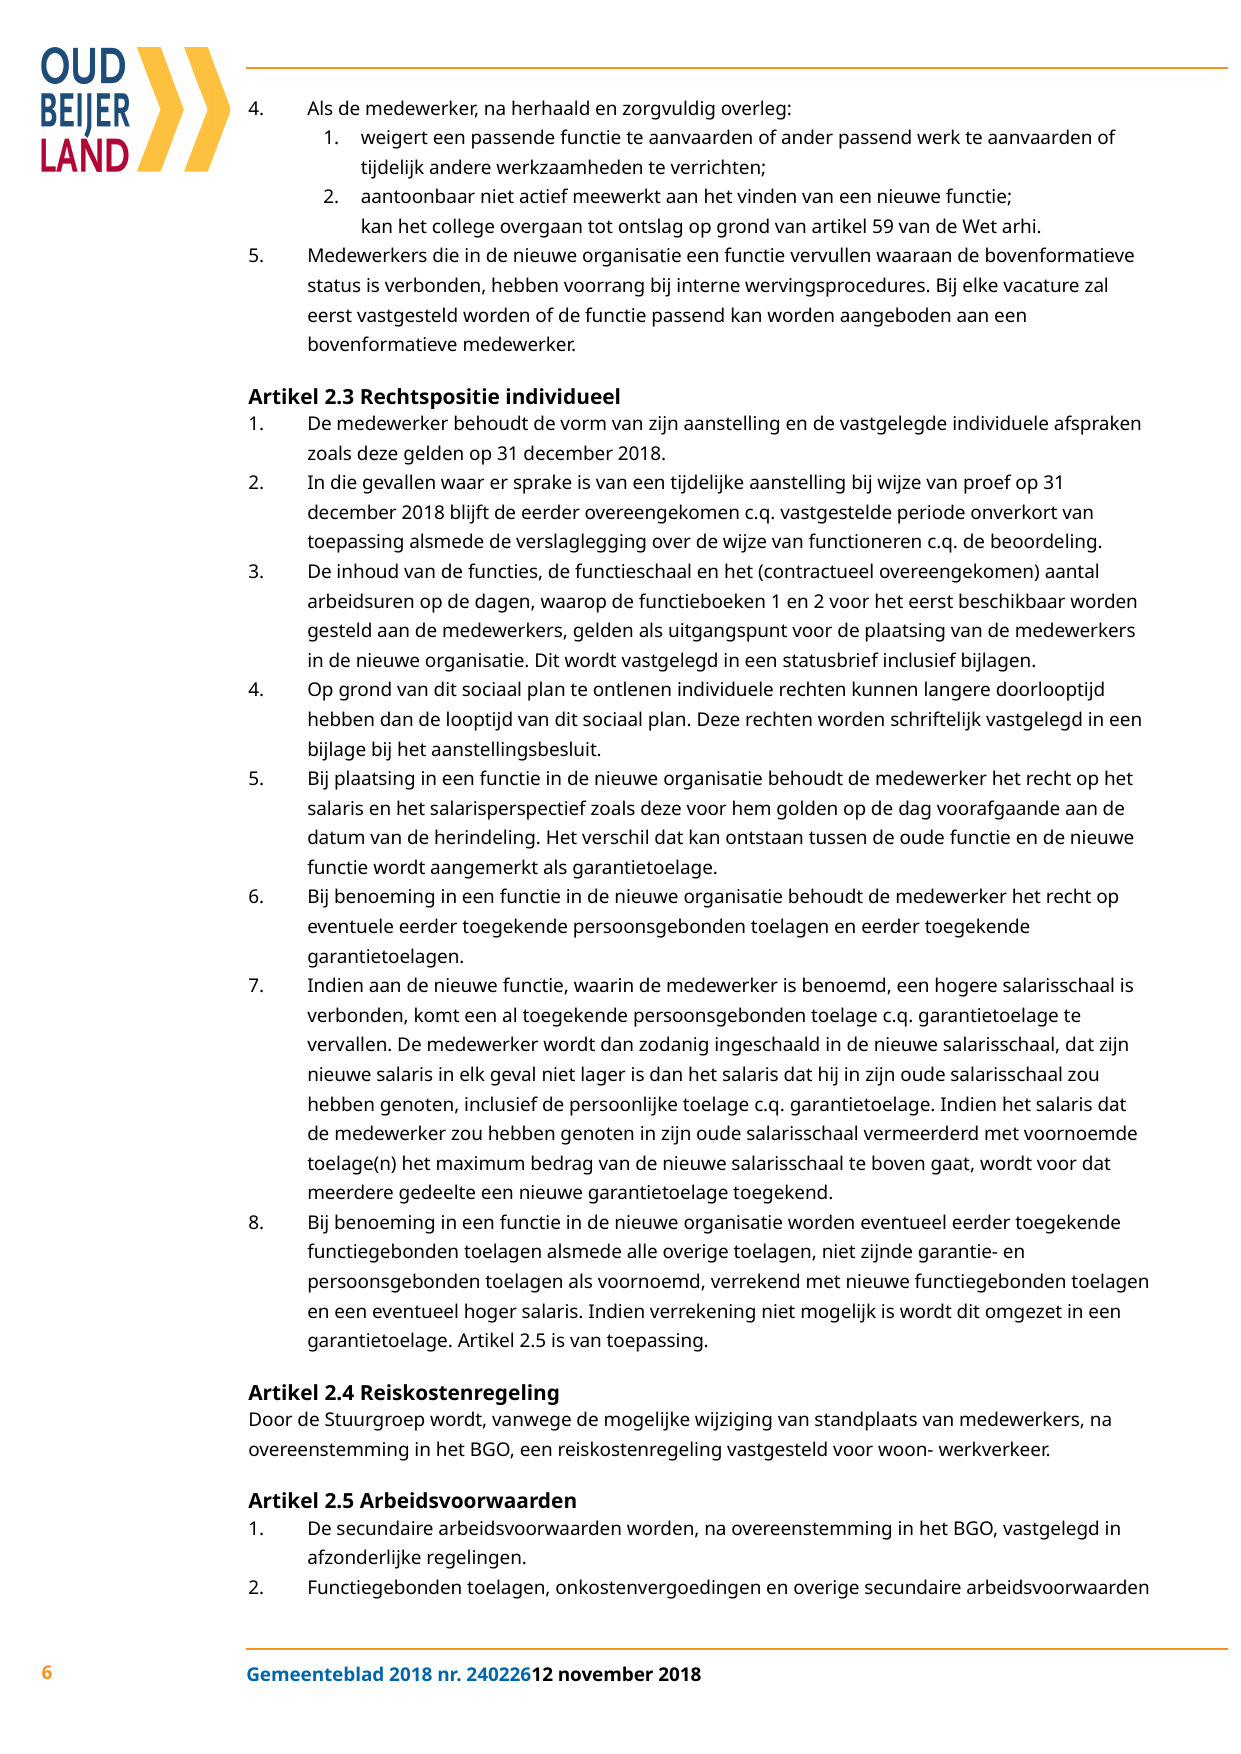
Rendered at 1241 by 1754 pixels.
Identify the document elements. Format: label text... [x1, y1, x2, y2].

list Bij benoeming in een functie in de nieuwe organisatie behoudt de medewerker het recht op eventuele eerder toegekende persoonsgebonden toelagen en eerder toegekende garantietoelagen. [248, 884, 1152, 968]
list In die gevallen waar er sprake is van een tijdelijke aanstelling bij wijze van proef op 31 december 2018 blijft de eerder overeengekomen c.q. vastgestelde periode onverkort van toepassing alsmede de verslaglegging over de wijze van functioneren c.q. de beoordeling. [248, 469, 1152, 554]
text Artikel 2.4 Reiskostenregeling [248, 1378, 1152, 1406]
list Bij benoeming in een functie in de nieuwe organisatie worden eventueel eerder toegekende functiegebonden toelagen alsmede alle overige toelagen, niet zijnde garantie- en persoonsgebonden toelagen als voornoemd, verrekend met nieuwe functiegebonden toelagen en een eventueel hoger salaris. Indien verrekening niet mogelijk is wordt dit omgezet in een garantietoelage. Artikel 2.5 is van toepassing. [248, 1209, 1152, 1353]
list aantoonbaar niet actief meewerkt aan het vinden van een nieuwe functie; [323, 183, 1152, 209]
picture [41, 47, 231, 172]
list Functiegebonden toelagen, onkostenvergoedingen en overige secundaire arbeidsvoorwaarden [248, 1574, 1152, 1599]
text Artikel 2.5 Arbeidsvoorwaarden [248, 1486, 1152, 1515]
list weigert een passende functie te aanvaarden of ander passend werk te aanvaarden of tijdelijk andere werkzaamheden te verrichten; [323, 124, 1152, 180]
list De medewerker behoudt de vorm van zijn aanstelling en de vastgelegde individuele afspraken zoals deze gelden op 31 december 2018. [248, 410, 1152, 466]
list kan het college overgaan tot ontslag op grond van artikel 59 van de Wet arhi. [323, 213, 1152, 239]
list Indien aan de nieuwe functie, waarin de medewerker is benoemd, een hogere salarisschaal is verbonden, komt een al toegekende persoonsgebonden toelage c.q. garantietoelage te vervallen. De medewerker wordt dan zodanig ingeschaald in de nieuwe salarisschaal, dat zijn nieuwe salaris in elk geval niet lager is dan het salaris dat hij in zijn oude salarisschaal zou hebben genoten, inclusief de persoonlijke toelage c.q. garantietoelage. Indien het salaris dat de medewerker zou hebben genoten in zijn oude salarisschaal vermeerderd met voornoemde toelage(n) het maximum bedrag van de nieuwe salarisschaal te boven gaat, wordt voor dat meerdere gedeelte een nieuwe garantietoelage toegekend. [248, 972, 1152, 1205]
list De secundaire arbeidsvoorwaarden worden, na overeenstemming in het BGO, vastgelegd in afzonderlijke regelingen. [248, 1515, 1152, 1570]
list Op grond van dit sociaal plan te ontlenen individuele rechten kunnen langere doorlooptijd hebben dan de looptijd van dit sociaal plan. Deze rechten worden schriftelijk vastgelegd in een bijlage bij het aanstellingsbesluit. [248, 677, 1152, 761]
text Door de Stuurgroep wordt, vanwege de mogelijke wijziging van standplaats van medewerkers, na overeenstemming in het BGO, een reiskostenregeling vastgesteld voor woon- werkverkeer. [248, 1406, 1152, 1462]
list Als de medewerker, na herhaald en zorgvuldig overleg: [248, 95, 1152, 121]
list De inhoud van de functies, de functieschaal en het (contractueel overeengekomen) aantal arbeidsuren op de dagen, waarop de functieboeken 1 en 2 voor het eerst beschikbaar worden gesteld aan de medewerkers, gelden als uitgangspunt voor de plaatsing van de medewerkers in de nieuwe organisatie. Dit wordt vastgelegd in een statusbrief inclusief bijlagen. [248, 558, 1152, 673]
list Bij plaatsing in een functie in de nieuwe organisatie behoudt de medewerker het recht op het salaris en het salarisperspectief zoals deze voor hem golden op de dag voorafgaande aan de datum van de herindeling. Het verschil dat kan ontstaan tussen de oude functie en de nieuwe functie wordt aangemerkt als garantietoelage. [248, 765, 1152, 880]
list Medewerkers die in de nieuwe organisatie een functie vervullen waaraan de bovenformatieve status is verbonden, hebben voorrang bij interne wervingsprocedures. Bij elke vacature zal eerst vastgesteld worden of de functie passend kan worden aangeboden aan een bovenformatieve medewerker. [248, 243, 1152, 357]
text Artikel 2.3 Rechtspositie individueel [248, 382, 1152, 410]
